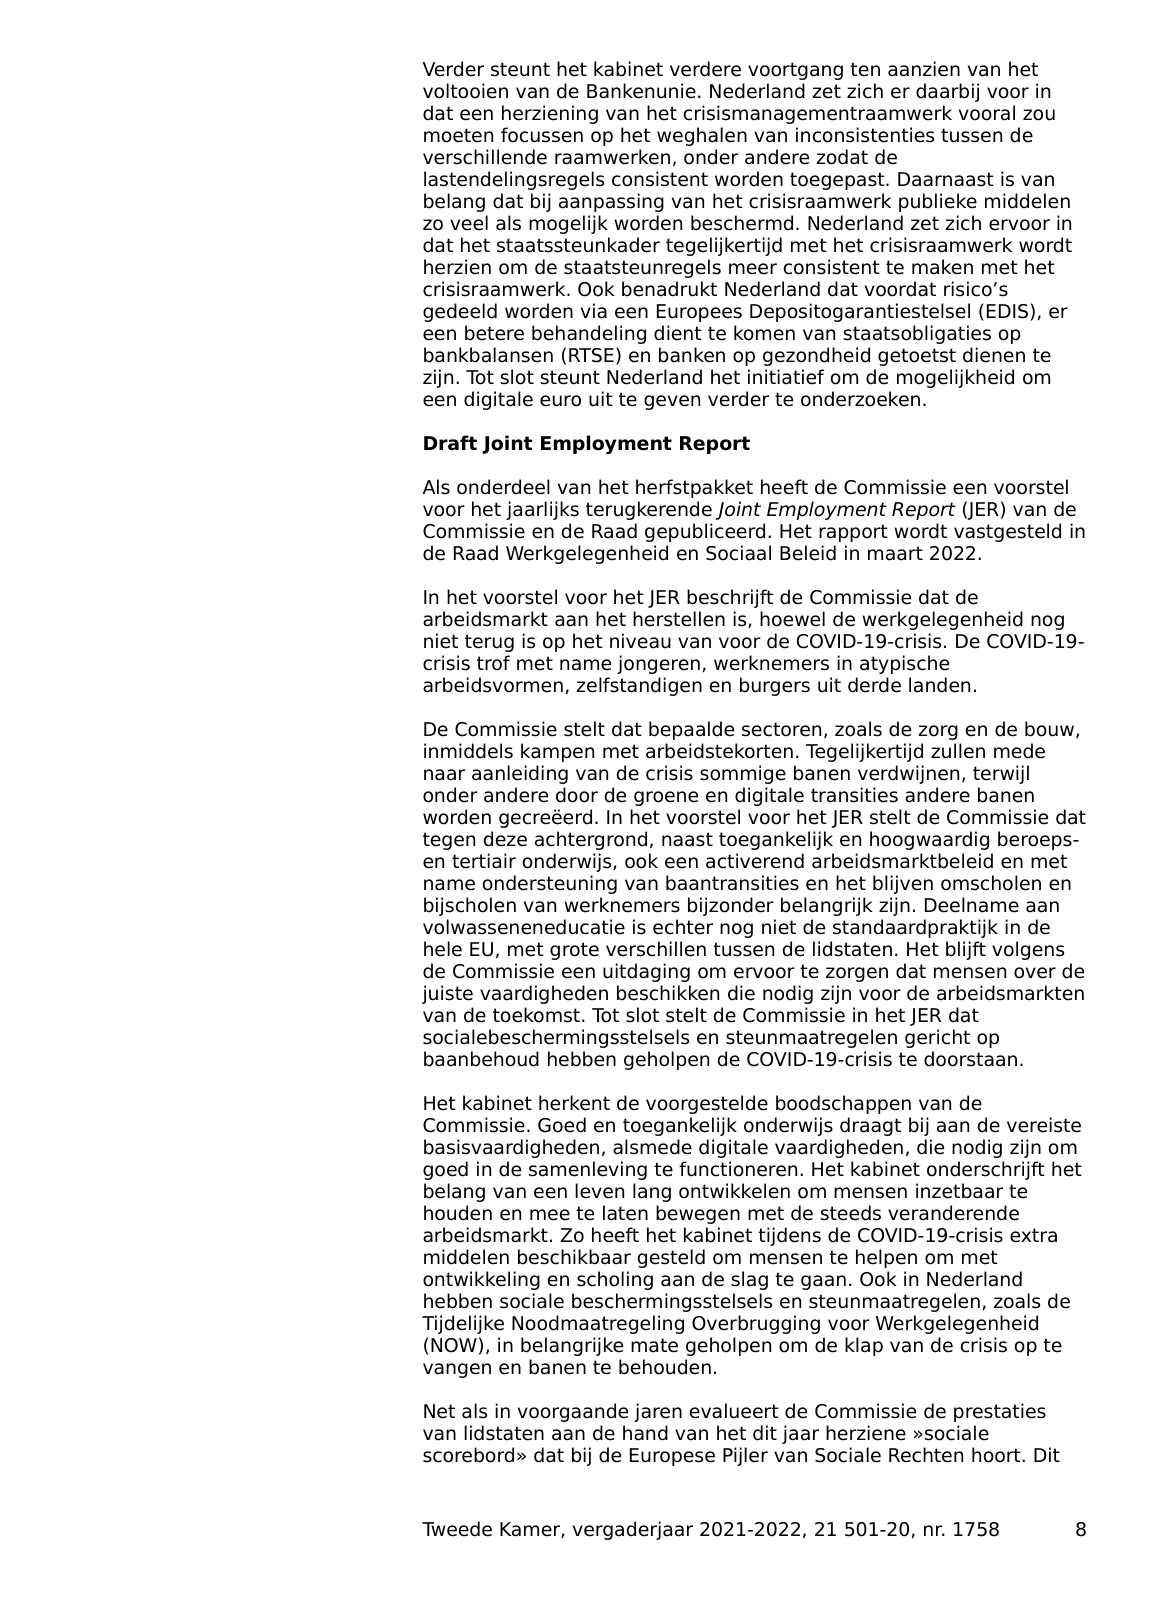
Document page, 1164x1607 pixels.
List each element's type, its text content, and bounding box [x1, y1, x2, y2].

text Als onderdeel van het herfstpakket heeft de Commissie een voorstel voor het jaarlijks terugkerende Joint Employment Report (JER) van de Commissie en de Raad gepubliceerd. Het rapport wordt vastgesteld in de Raad Werkgelegenheid en Sociaal Beleid in maart 2022. [422, 477, 1087, 565]
text In het voorstel voor het JER beschrijft de Commissie dat de arbeidsmarkt aan het herstellen is, hoewel de werkgelegenheid nog niet terug is op het niveau van voor de COVID-19-crisis. De COVID-19-crisis trof met name jongeren, werknemers in atypische arbeidsvormen, zelfstandigen en burgers uit derde landen. [422, 587, 1087, 697]
text Het kabinet herkent de voorgestelde boodschappen van de Commissie. Goed en toegankelijk onderwijs draagt bij aan de vereiste basisvaardigheden, alsmede digitale vaardigheden, die nodig zijn om goed in de samenleving te functioneren. Het kabinet onderschrijft het belang van een leven lang ontwikkelen om mensen inzetbaar te houden en mee te laten bewegen met de steeds veranderende arbeidsmarkt. Zo heeft het kabinet tijdens de COVID-19-crisis extra middelen beschikbaar gesteld om mensen te helpen om met ontwikkeling en scholing aan de slag te gaan. Ook in Nederland hebben sociale beschermingsstelsels en steunmaatregelen, zoals de Tijdelijke Noodmaatregeling Overbrugging voor Werkgelegenheid (NOW), in belangrijke mate geholpen om de klap van de crisis op te vangen en banen te behouden. [422, 1093, 1087, 1379]
text De Commissie stelt dat bepaalde sectoren, zoals de zorg en de bouw, inmiddels kampen met arbeidstekorten. Tegelijkertijd zullen mede naar aanleiding van de crisis sommige banen verdwijnen, terwijl onder andere door de groene en digitale transities andere banen worden gecreëerd. In het voorstel voor het JER stelt de Commissie dat tegen deze achtergrond, naast toegankelijk en hoogwaardig beroeps- en tertiair onderwijs, ook een activerend arbeidsmarktbeleid en met name ondersteuning van baantransities en het blijven omscholen en bijscholen van werknemers bijzonder belangrijk zijn. Deelname aan volwasseneneducatie is echter nog niet de standaardpraktijk in de hele EU, met grote verschillen tussen de lidstaten. Het blijft volgens de Commissie een uitdaging om ervoor te zorgen dat mensen over de juiste vaardigheden beschikken die nodig zijn voor de arbeidsmarkten van de toekomst. Tot slot stelt de Commissie in het JER dat socialebeschermingsstelsels en steunmaatregelen gericht op baanbehoud hebben geholpen de COVID-19-crisis te doorstaan. [422, 719, 1087, 1071]
subtitle Draft Joint Employment Report [422, 433, 1087, 455]
text Net als in voorgaande jaren evalueert de Commissie de prestaties van lidstaten aan de hand van het dit jaar herziene »sociale scorebord» dat bij de Europese Pijler van Sociale Rechten hoort. Dit [422, 1401, 1087, 1467]
text Verder steunt het kabinet verdere voortgang ten aanzien van het voltooien van de Bankenunie. Nederland zet zich er daarbij voor in dat een herziening van het crisismanagementraamwerk vooral zou moeten focussen op het weghalen van inconsistenties tussen de verschillende raamwerken, onder andere zodat de lastendelingsregels consistent worden toegepast. Daarnaast is van belang dat bij aanpassing van het crisisraamwerk publieke middelen zo veel als mogelijk worden beschermd. Nederland zet zich ervoor in dat het staatssteunkader tegelijkertijd met het crisisraamwerk wordt herzien om de staatsteunregels meer consistent te maken met het crisisraamwerk. Ook benadrukt Nederland dat voordat risico’s gedeeld worden via een Europees Depositogarantiestelsel (EDIS), er een betere behandeling dient te komen van staatsobligaties op bankbalansen (RTSE) en banken op gezondheid getoetst dienen te zijn. Tot slot steunt Nederland het initiatief om de mogelijkheid om een digitale euro uit te geven verder te onderzoeken. [422, 59, 1087, 411]
